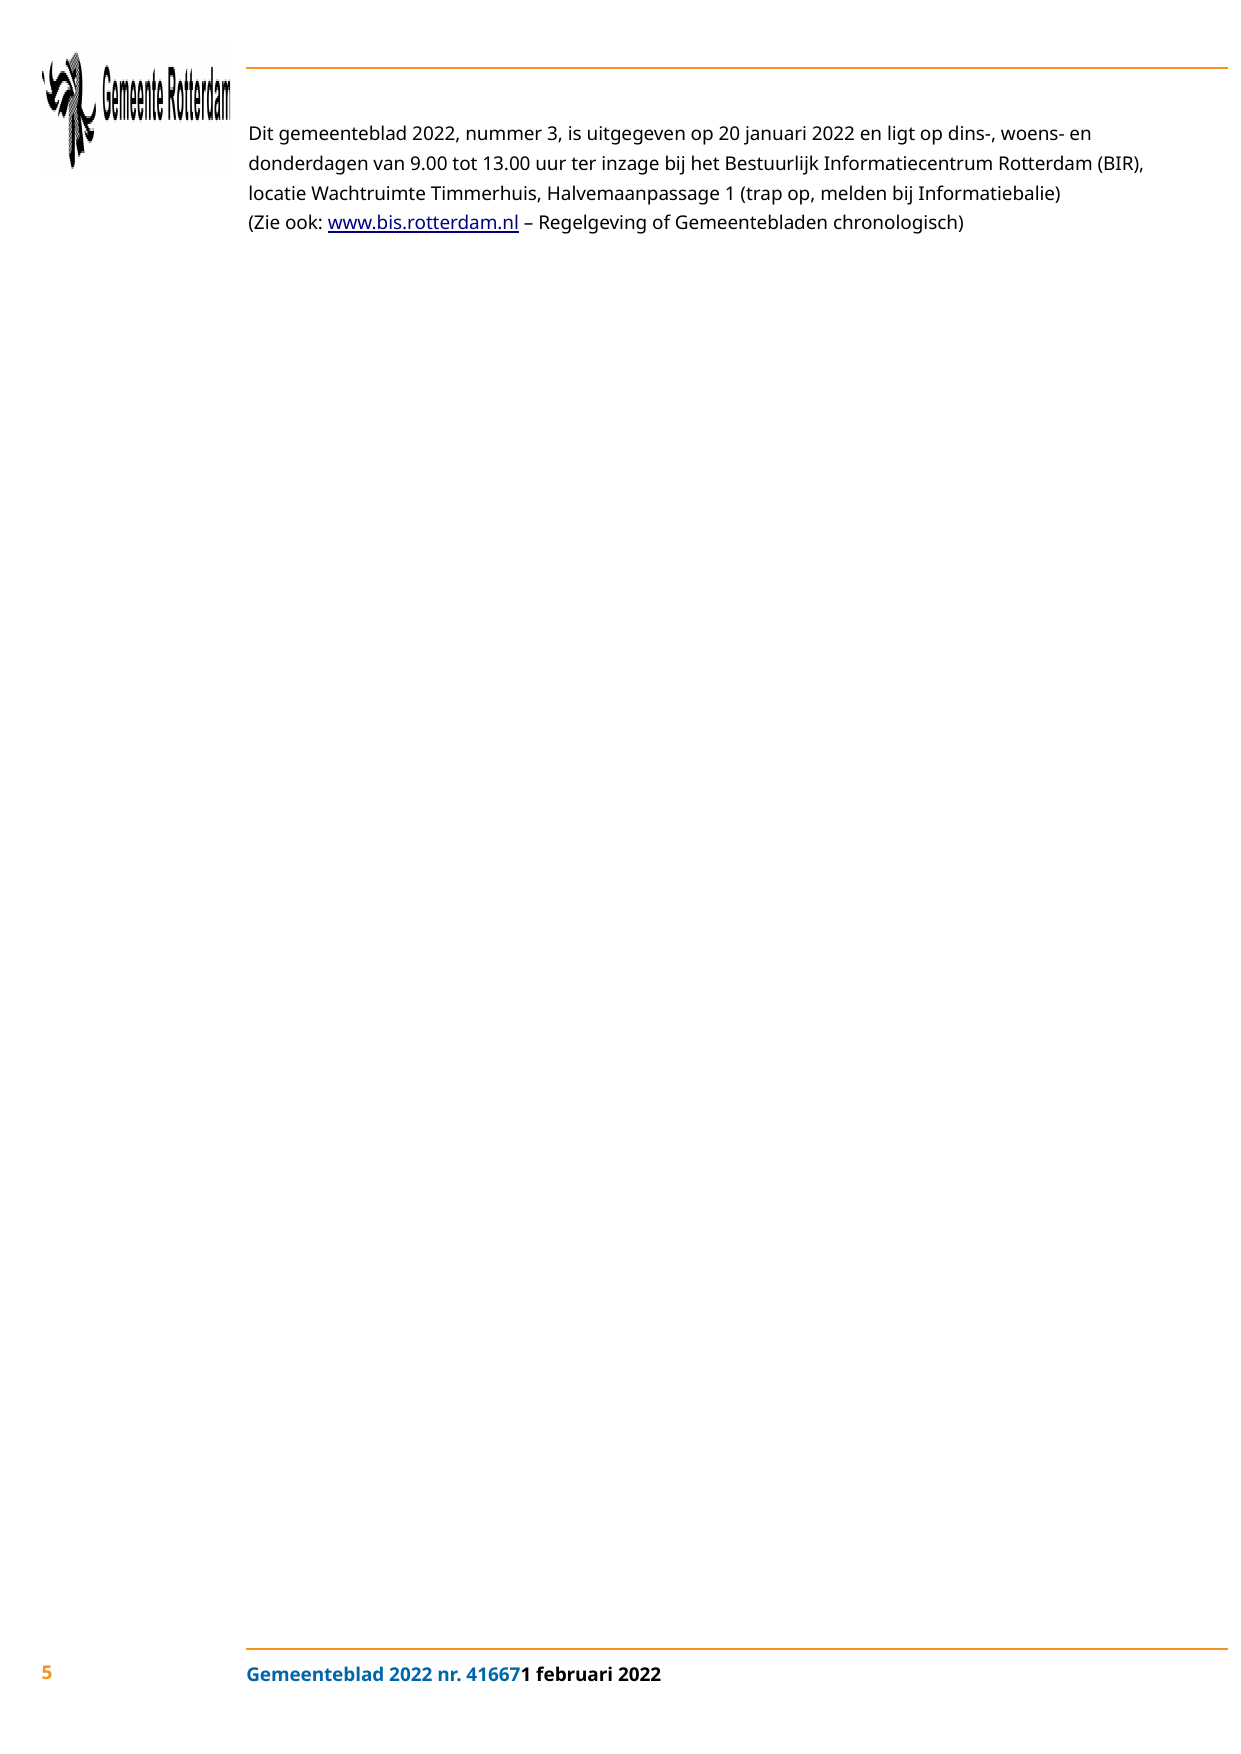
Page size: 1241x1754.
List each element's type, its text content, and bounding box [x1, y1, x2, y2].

text Dit gemeenteblad 2022, nummer 3, is uitgegeven op 20 januari 2022 en ligt op dins-, woens- en donderdagen van 9.00 tot 13.00 uur ter inzage bij het Bestuurlijk Informatiecentrum Rotterdam (BIR), locatie Wachtruimte Timmerhuis, Halvemaanpassage 1 (trap op, melden bij Informatiebalie) [248, 121, 1152, 205]
text (Zie ook: www.bis.rotterdam.nl – Regelgeving of Gemeentebladen chronologisch) [248, 209, 1152, 235]
picture [41, 47, 231, 172]
